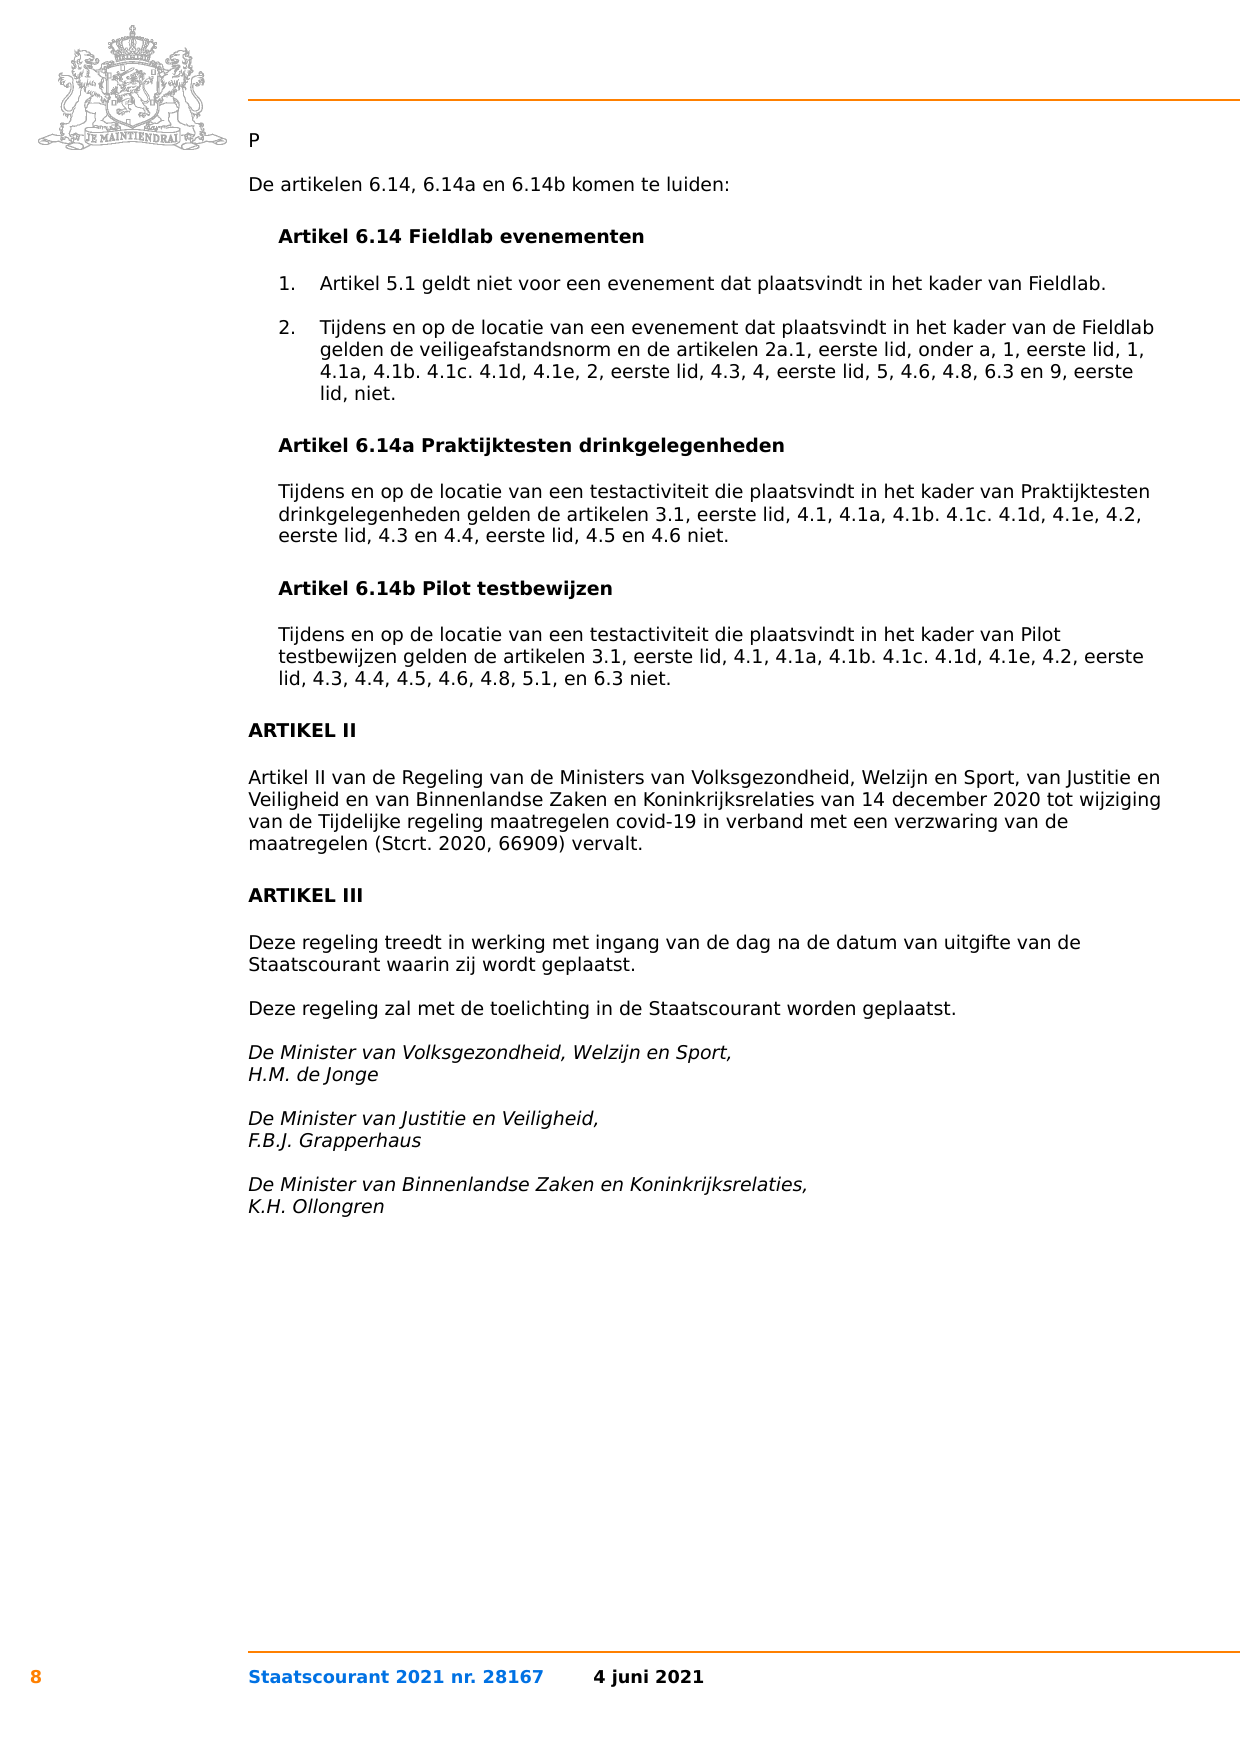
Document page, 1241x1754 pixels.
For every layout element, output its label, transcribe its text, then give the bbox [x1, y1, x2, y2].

text 2. Tijdens en op de locatie van een evenement dat plaatsvindt in het kader van de Fieldlab gelden de veiligeafstandsnorm en de artikelen 2a.1, eerste lid, onder a, 1, eerste lid, 1, 4.1a, 4.1b. 4.1c. 4.1d, 4.1e, 2, eerste lid, 4.3, 4, eerste lid, 5, 4.6, 4.8, 6.3 en 9, eerste lid, niet. [278, 317, 1163, 404]
text Tijdens en op de locatie van een testactiviteit die plaatsvindt in het kader van Praktijktesten drinkgelegenheden gelden de artikelen 3.1, eerste lid, 4.1, 4.1a, 4.1b. 4.1c. 4.1d, 4.1e, 4.2, eerste lid, 4.3 en 4.4, eerste lid, 4.5 en 4.6 niet. [278, 481, 1163, 547]
text De artikelen 6.14, 6.14a en 6.14b komen te luiden: [248, 174, 1163, 196]
text P [248, 130, 1163, 152]
subtitle ARTIKEL II [248, 720, 1163, 742]
text De Minister van Volksgezondheid, Welzijn en Sport, H.M. de Jonge [248, 1042, 1163, 1086]
text Artikel II van de Regeling van de Ministers van Volksgezondheid, Welzijn en Sport, van Justitie en Veiligheid en van Binnenlandse Zaken en Koninkrijksrelaties van 14 december 2020 tot wijziging van de Tijdelijke regeling maatregelen covid-19 in verband met een verzwaring van de maatregelen (Stcrt. 2020, 66909) vervalt. [248, 767, 1163, 855]
subtitle Artikel 6.14b Pilot testbewijzen [278, 577, 1163, 599]
subtitle ARTIKEL III [248, 885, 1163, 907]
text De Minister van Justitie en Veiligheid, F.B.J. Grapperhaus [248, 1108, 1163, 1152]
picture [38, 25, 227, 150]
text Deze regeling treedt in werking met ingang van de dag na de datum van uitgifte van de Staatscourant waarin zij wordt geplaatst. [248, 932, 1163, 976]
text 1. Artikel 5.1 geldt niet voor een evenement dat plaatsvindt in het kader van Fieldlab. [278, 273, 1163, 295]
text De Minister van Binnenlandse Zaken en Koninkrijksrelaties, K.H. Ollongren [248, 1173, 1163, 1217]
subtitle Artikel 6.14 Fieldlab evenementen [278, 226, 1163, 248]
subtitle Artikel 6.14a Praktijktesten drinkgelegenheden [278, 434, 1163, 456]
text Deze regeling zal met de toelichting in de Staatscourant worden geplaatst. [248, 998, 1163, 1020]
text Tijdens en op de locatie van een testactiviteit die plaatsvindt in het kader van Pilot testbewijzen gelden de artikelen 3.1, eerste lid, 4.1, 4.1a, 4.1b. 4.1c. 4.1d, 4.1e, 4.2, eerste lid, 4.3, 4.4, 4.5, 4.6, 4.8, 5.1, en 6.3 niet. [278, 624, 1163, 690]
